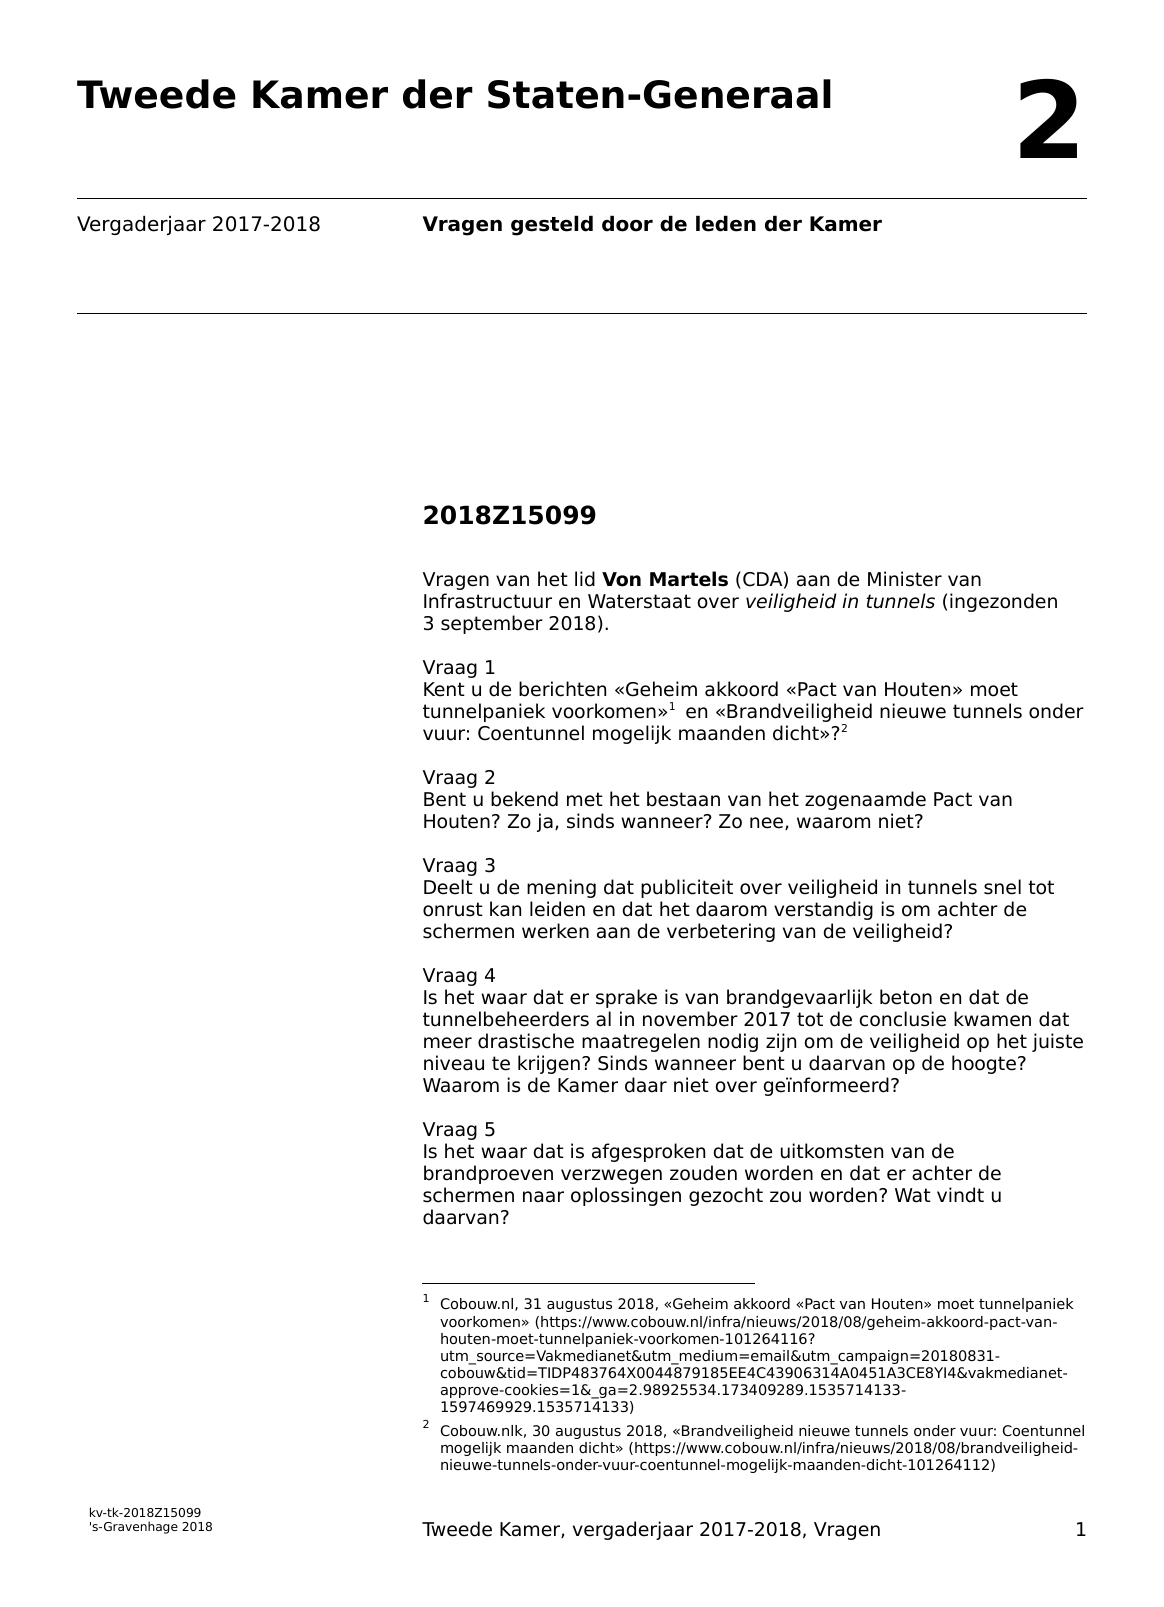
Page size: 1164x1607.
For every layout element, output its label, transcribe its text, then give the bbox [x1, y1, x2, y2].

text Bent u bekend met het bestaan van het zogenaamde Pact van Houten? Zo ja, sinds wanneer? Zo nee, waarom niet? [422, 789, 1087, 833]
text Vraag 3 [422, 855, 1087, 877]
text 's-Gravenhage 2018 [88, 1520, 323, 1534]
table_cell Vragen gesteld door de leden der Kamer [422, 199, 1087, 313]
text Cobouw.nlk, 30 augustus 2018, «Brandveiligheid nieuwe tunnels onder vuur: Coentunnel mogelijk maanden dicht» (https://www.cobouw.nl/infra/nieuws/2018/08/brandveiligheid-nieuwe-tunnels-onder-vuur-coentunnel-mogelijk-maanden-dicht-101264112) [422, 1418, 1087, 1474]
text Deelt u de mening dat publiciteit over veiligheid in tunnels snel tot onrust kan leiden en dat het daarom verstandig is om achter de schermen werken aan de verbetering van de veiligheid? [422, 877, 1087, 943]
text 2018Z15099 [422, 501, 1087, 531]
text Vragen van het lid Von Martels (CDA) aan de Minister van Infrastructuur en Waterstaat over veiligheid in tunnels (ingezonden 3 september 2018). [422, 569, 1087, 635]
text Vraag 4 [422, 965, 1087, 987]
text Vraag 5 [422, 1119, 1087, 1141]
text Vraag 1 [422, 657, 1087, 679]
table_header 2 [886, 59, 1087, 198]
text kv-tk-2018Z15099 [88, 1506, 323, 1520]
text Is het waar dat er sprake is van brandgevaarlijk beton en dat de tunnelbeheerders al in november 2017 tot de conclusie kwamen dat meer drastische maatregelen nodig zijn om de veiligheid op het juiste niveau te krijgen? Sinds wanneer bent u daarvan op de hoogte? Waarom is de Kamer daar niet over geïnformeerd? [422, 987, 1087, 1097]
text Vraag 2 [422, 767, 1087, 789]
text Is het waar dat is afgesproken dat de uitkomsten van de brandproeven verzwegen zouden worden en dat er achter de schermen naar oplossingen gezocht zou worden? Wat vindt u daarvan? [422, 1141, 1087, 1229]
text Cobouw.nl, 31 augustus 2018, «Geheim akkoord «Pact van Houten» moet tunnelpaniek voorkomen» (https://www.cobouw.nl/infra/nieuws/2018/08/geheim-akkoord-pact-van-houten-moet-tunnelpaniek-voorkomen-101264116?utm_source=Vakmedianet&utm_medium=email&utm_campaign=20180831-cobouw&tid=TIDP483764X0044879185EE4C43906314A0451A3CE8YI4&vakmedianet-approve-cookies=1&_ga=2.98925534.173409289.1535714133-1597469929.1535714133) [422, 1292, 1087, 1416]
text Kent u de berichten «Geheim akkoord «Pact van Houten» moet tunnelpaniek voorkomen» en «Brandveiligheid nieuwe tunnels onder vuur: Coentunnel mogelijk maanden dicht»? [422, 679, 1087, 745]
table_cell Vergaderjaar 2017-2018 [77, 199, 422, 313]
table_header Tweede Kamer der Staten-Generaal [77, 59, 886, 198]
